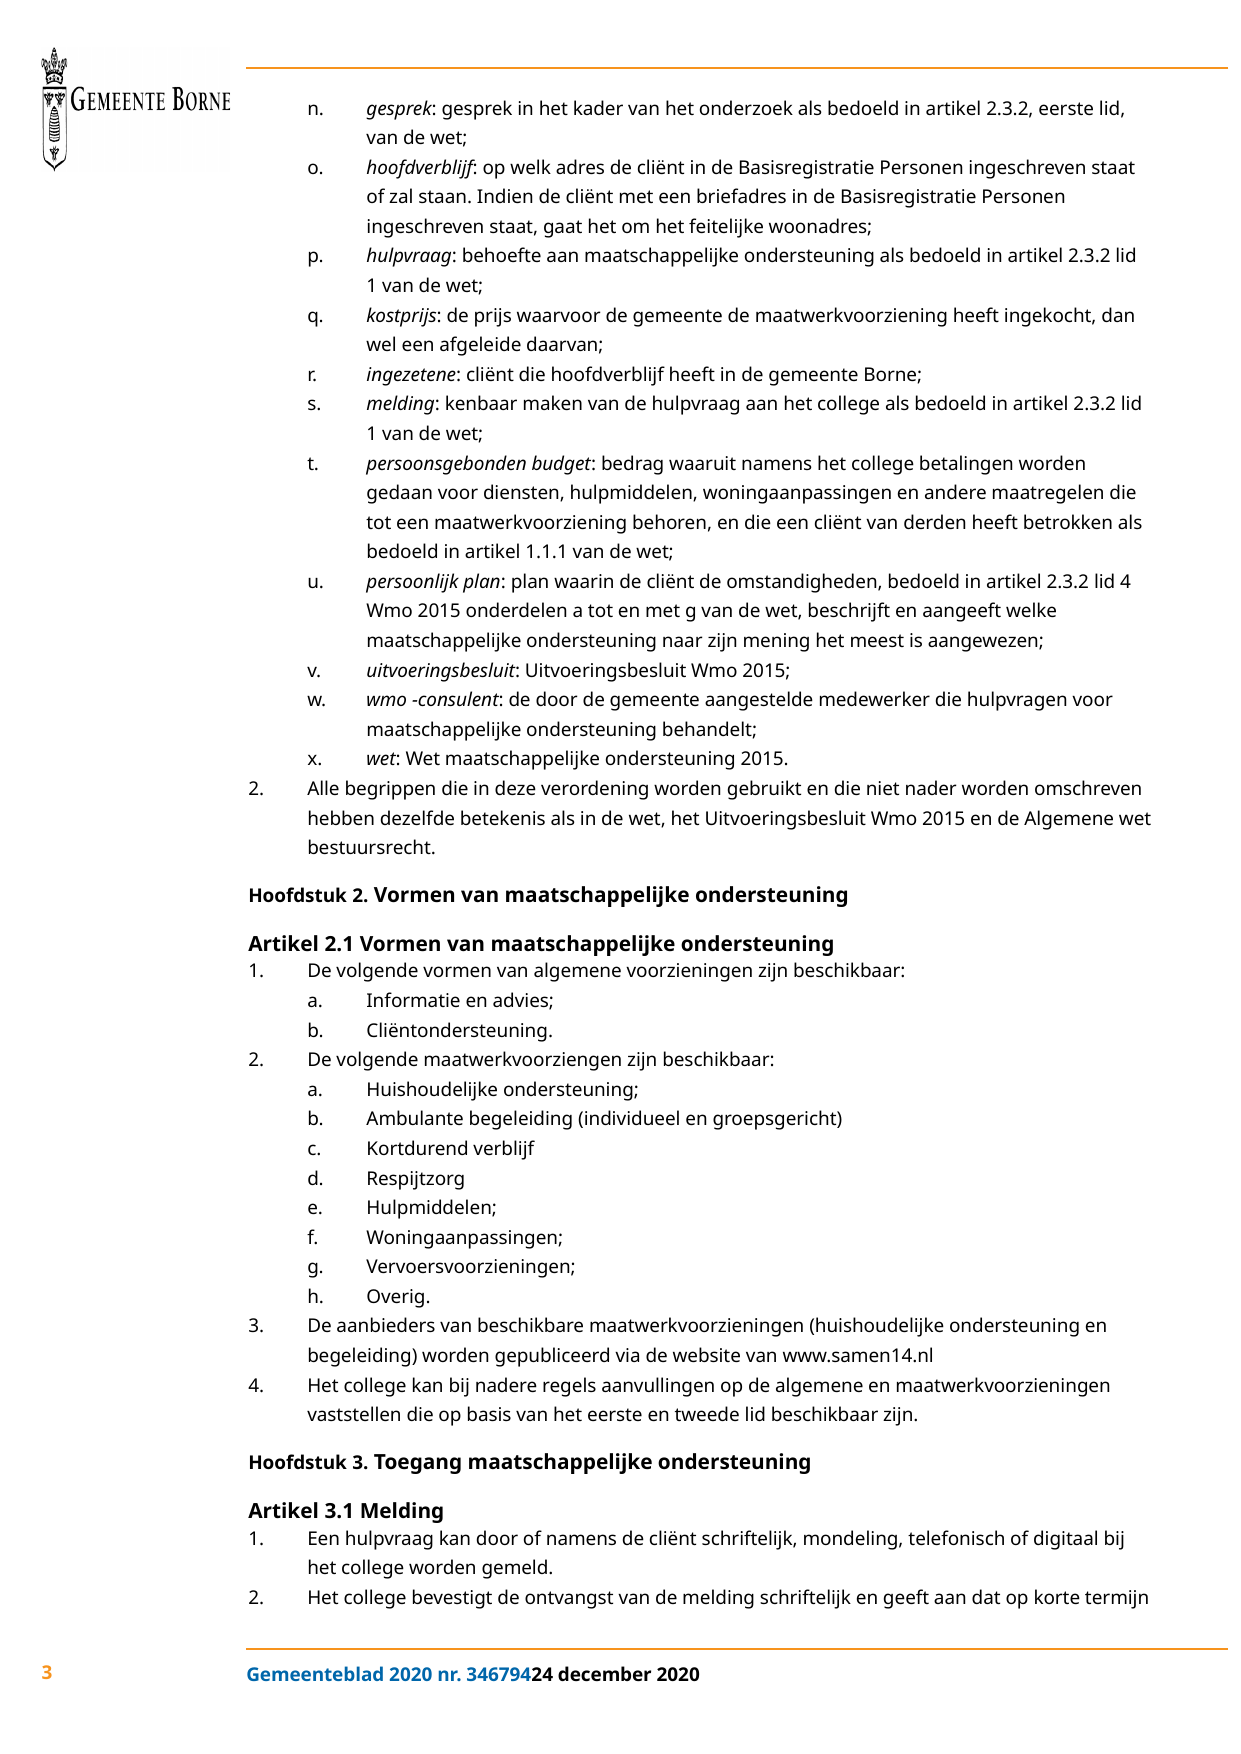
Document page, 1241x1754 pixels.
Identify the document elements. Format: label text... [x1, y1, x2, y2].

list melding: kenbaar maken van de hulpvraag aan het college als bedoeld in artikel 2.3.2 lid 1 van de wet; [307, 391, 1152, 446]
list Kortdurend verblijf [307, 1135, 1152, 1161]
list wet: Wet maatschappelijke ondersteuning 2015. [307, 746, 1152, 771]
list Cliëntondersteuning. [307, 1017, 1152, 1043]
list Het college kan bij nadere regels aanvullingen op de algemene en maatwerkvoorzieningen vaststellen die op basis van het eerste en tweede lid beschikbaar zijn. [248, 1372, 1152, 1427]
list De volgende maatwerkvoorziengen zijn beschikbaar: [248, 1046, 1152, 1072]
list kostprijs: de prijs waarvoor de gemeente de maatwerkvoorziening heeft ingekocht, dan wel een afgeleide daarvan; [307, 302, 1152, 357]
list Vervoersvoorzieningen; [307, 1253, 1152, 1279]
text Hoofdstuk 2. Vormen van maatschappelijke ondersteuning [248, 880, 1152, 908]
list hoofdverblijf: op welk adres de cliënt in de Basisregistratie Personen ingeschreven staat of zal staan. Indien de cliënt met een briefadres in de Basisregistratie Personen ingeschreven staat, gaat het om het feitelijke woonadres; [307, 154, 1152, 239]
list Alle begrippen die in deze verordening worden gebruikt en die niet nader worden omschreven hebben dezelfde betekenis als in de wet, het Uitvoeringsbesluit Wmo 2015 en de Algemene wet bestuursrecht. [248, 775, 1152, 860]
list Woningaanpassingen; [307, 1224, 1152, 1250]
list ingezetene: cliënt die hoofdverblijf heeft in de gemeente Borne; [307, 361, 1152, 387]
list persoonsgebonden budget: bedrag waaruit namens het college betalingen worden gedaan voor diensten, hulpmiddelen, woningaanpassingen en andere maatregelen die tot een maatwerkvoorziening behoren, en die een cliënt van derden heeft betrokken als bedoeld in artikel 1.1.1 van de wet; [307, 450, 1152, 564]
list Het college bevestigt de ontvangst van de melding schriftelijk en geeft aan dat op korte termijn [248, 1584, 1152, 1610]
list Overig. [307, 1283, 1152, 1309]
list Respijtzorg [307, 1165, 1152, 1191]
list wmo -consulent: de door de gemeente aangestelde medewerker die hulpvragen voor maatschappelijke ondersteuning behandelt; [307, 686, 1152, 742]
list Ambulante begeleiding (individueel en groepsgericht) [307, 1106, 1152, 1131]
list Een hulpvraag kan door of namens de cliënt schriftelijk, mondeling, telefonisch of digitaal bij het college worden gemeld. [248, 1525, 1152, 1580]
list uitvoeringsbesluit: Uitvoeringsbesluit Wmo 2015; [307, 657, 1152, 683]
picture [41, 47, 231, 172]
list De aanbieders van beschikbare maatwerkvoorzieningen (huishoudelijke ondersteuning en begeleiding) worden gepubliceerd via de website van www.samen14.nl [248, 1313, 1152, 1368]
text Artikel 2.1 Vormen van maatschappelijke ondersteuning [248, 929, 1152, 958]
list De volgende vormen van algemene voorzieningen zijn beschikbaar: [248, 958, 1152, 983]
list Informatie en advies; [307, 987, 1152, 1013]
list Hulpmiddelen; [307, 1194, 1152, 1220]
list persoonlijk plan: plan waarin de cliënt de omstandigheden, bedoeld in artikel 2.3.2 lid 4 Wmo 2015 onderdelen a tot en met g van de wet, beschrijft en aangeeft welke maatschappelijke ondersteuning naar zijn mening het meest is aangewezen; [307, 568, 1152, 653]
list hulpvraag: behoefte aan maatschappelijke ondersteuning als bedoeld in artikel 2.3.2 lid 1 van de wet; [307, 243, 1152, 298]
text Artikel 3.1 Melding [248, 1496, 1152, 1525]
list Huishoudelijke ondersteuning; [307, 1076, 1152, 1102]
text Hoofdstuk 3. Toegang maatschappelijke ondersteuning [248, 1447, 1152, 1476]
list gesprek: gesprek in het kader van het onderzoek als bedoeld in artikel 2.3.2, eerste lid, van de wet; [307, 95, 1152, 150]
